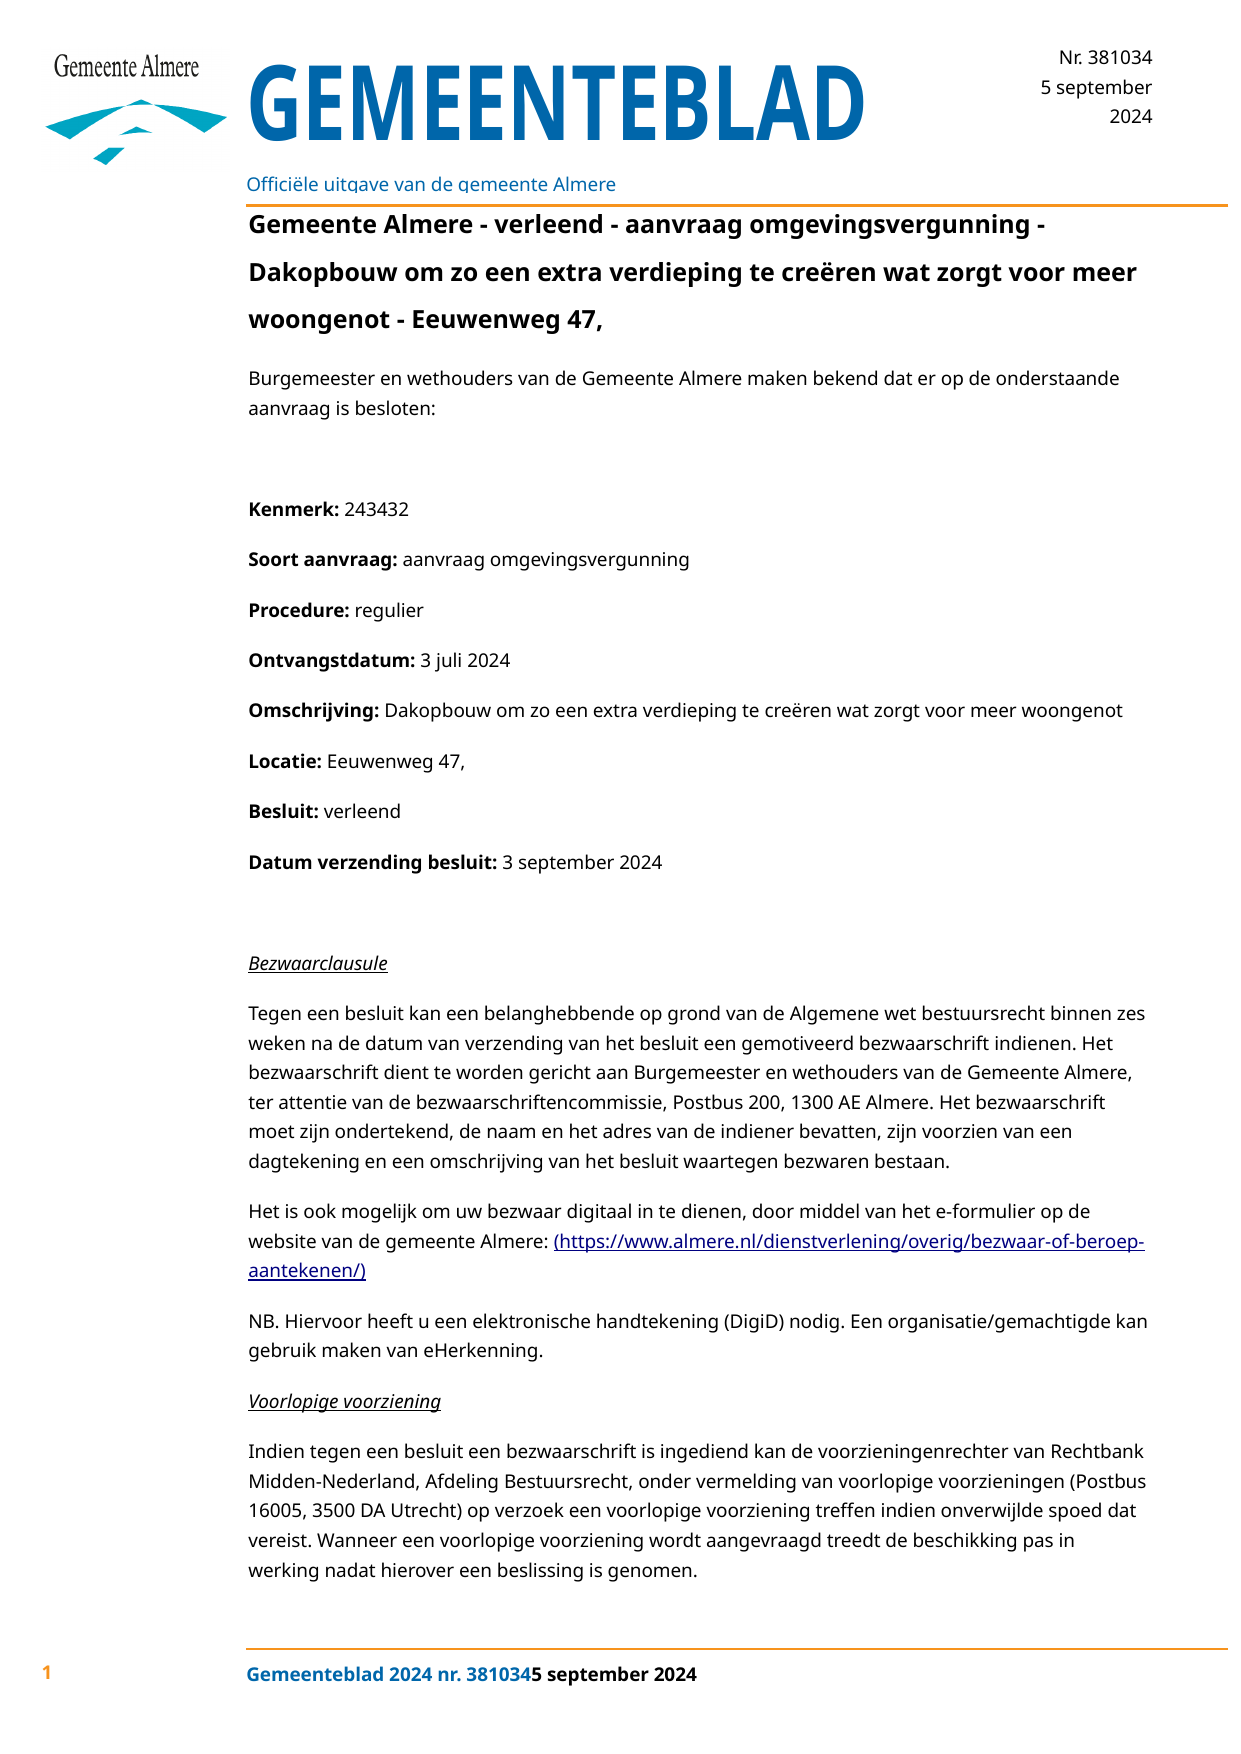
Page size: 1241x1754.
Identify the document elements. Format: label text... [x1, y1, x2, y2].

text Gemeente Almere - verleend - aanvraag omgevingsvergunning - Dakopbouw om zo een extra verdieping te creëren wat zorgt voor meer woongenot - Eeuwenweg 47, [248, 207, 1152, 336]
text Ontvangstdatum: 3 juli 2024 [248, 647, 1152, 673]
text Omschrijving: Dakopbouw om zo een extra verdieping te creëren wat zorgt voor meer woongenot [248, 698, 1152, 723]
text Bezwaarclausule [248, 950, 1152, 975]
text Indien tegen een besluit een bezwaarschrift is ingediend kan de voorzieningenrechter van Rechtbank Midden-Nederland, Afdeling Bestuursrecht, onder vermelding van voorlopige voorzieningen (Postbus 16005, 3500 DA Utrecht) op verzoek een voorlopige voorziening treffen indien onverwijlde spoed dat vereist. Wanneer een voorlopige voorziening wordt aangevraagd treedt de beschikking pas in werking nadat hierover een beslissing is genomen. [248, 1438, 1152, 1582]
text Tegen een besluit kan een belanghebbende op grond van de Algemene wet bestuursrecht binnen zes weken na de datum van verzending van het besluit een gemotiveerd bezwaarschrift indienen. Het bezwaarschrift dient te worden gericht aan Burgemeester en wethouders van de Gemeente Almere, ter attentie van de bezwaarschriftencommissie, Postbus 200, 1300 AE Almere. Het bezwaarschrift moet zijn ondertekend, de naam en het adres van de indiener bevatten, zijn voorzien van een dagtekening en een omschrijving van het besluit waartegen bezwaren bestaan. [248, 1000, 1152, 1174]
text NB. Hiervoor heeft u een elektronische handtekening (DigiD) nodig. Een organisatie/gemachtigde kan gebruik maken van eHerkenning. [248, 1308, 1152, 1363]
text Soort aanvraag: aanvraag omgevingsvergunning [248, 546, 1152, 572]
text Datum verzending besluit: 3 september 2024 [248, 849, 1152, 874]
text Het is ook mogelijk om uw bezwaar digitaal in te dienen, door middel van het e-formulier op de website van de gemeente Almere: (https://www.almere.nl/dienstverlening/overig/bezwaar-of-beroep-aantekenen/) [248, 1198, 1152, 1283]
text Voorlopige voorziening [248, 1388, 1152, 1414]
text Burgemeester en wethouders van de Gemeente Almere maken bekend dat er op de onderstaande aanvraag is besloten: [248, 366, 1152, 421]
text Kenmerk: 243432 [248, 496, 1152, 522]
picture [41, 47, 231, 172]
text Procedure: regulier [248, 597, 1152, 622]
text Locatie: Eeuwenweg 47, [248, 748, 1152, 774]
text Besluit: verleend [248, 798, 1152, 824]
